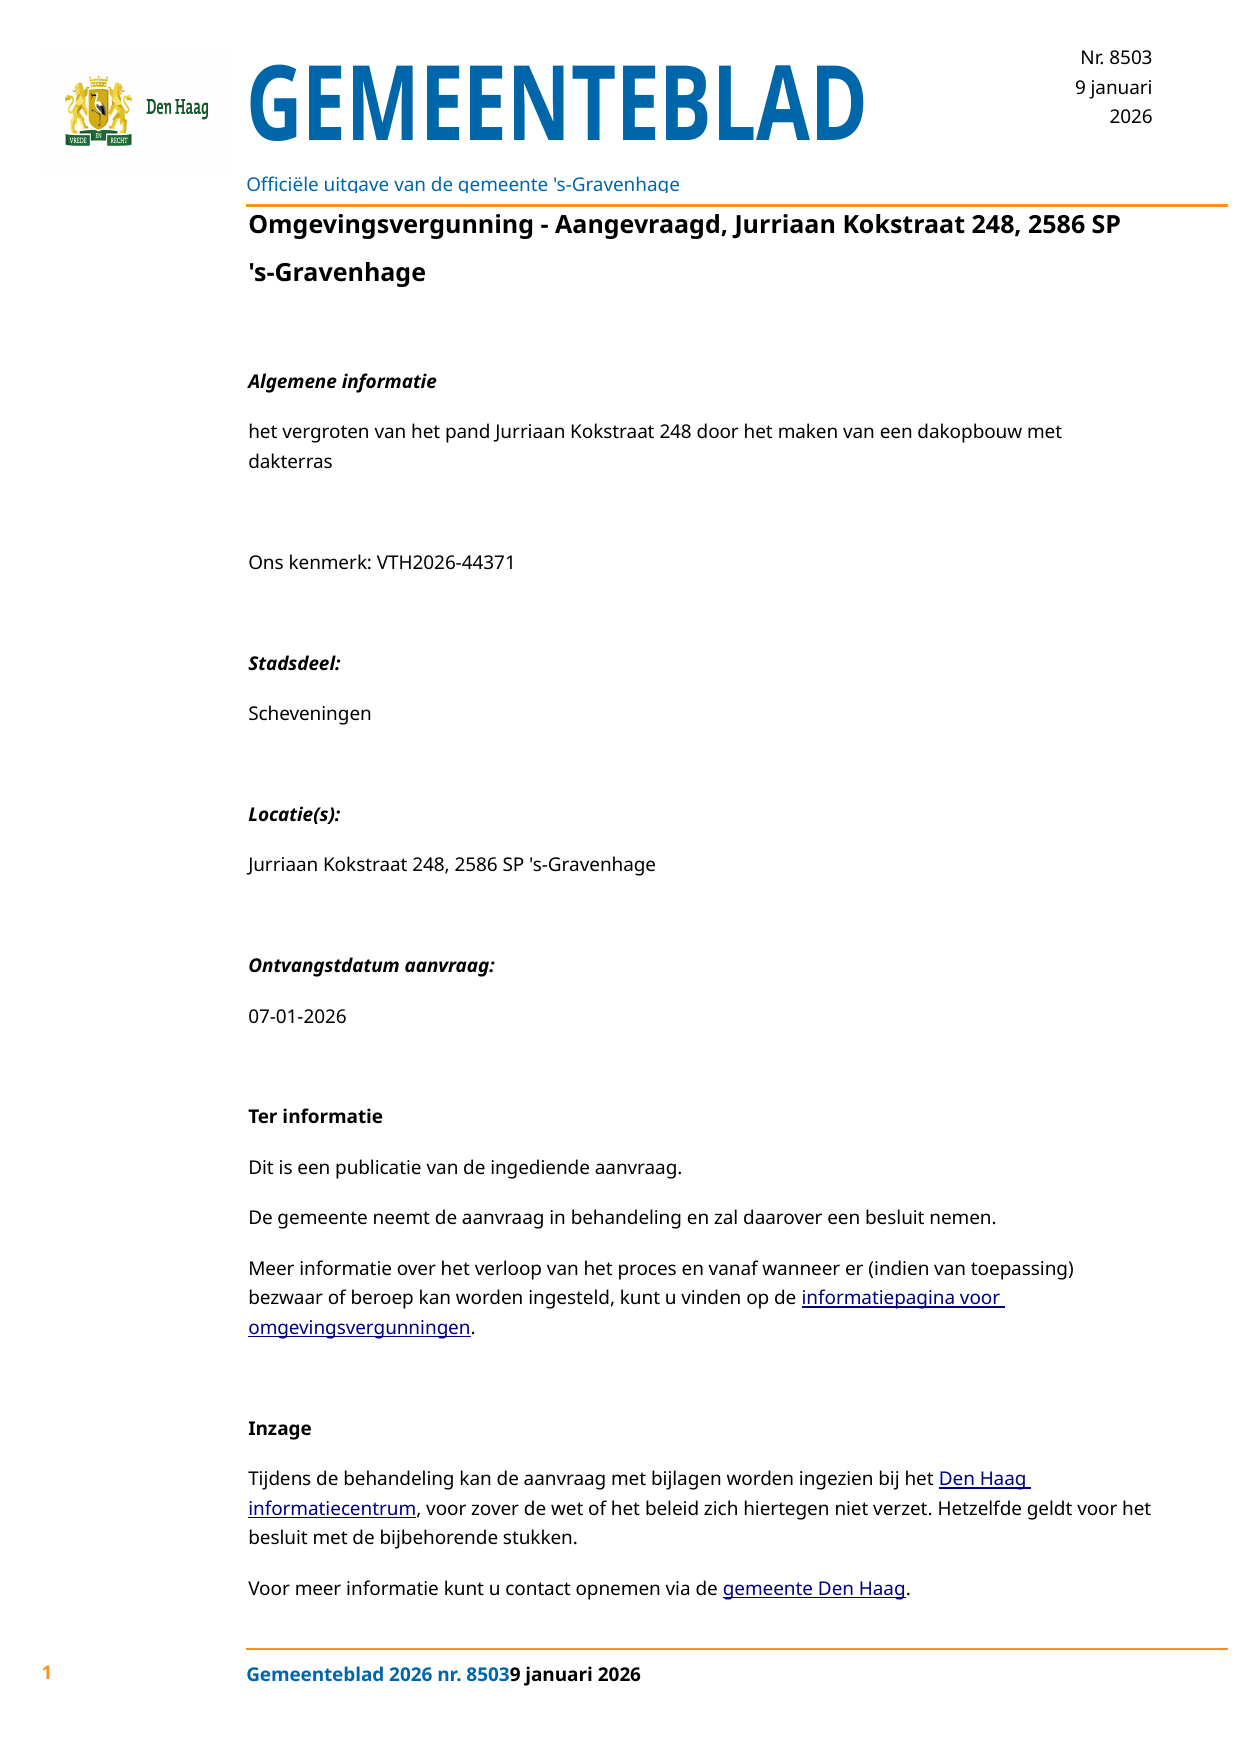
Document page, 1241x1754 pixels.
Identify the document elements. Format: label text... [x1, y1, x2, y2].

text De gemeente neemt de aanvraag in behandeling en zal daarover een besluit nemen. [248, 1204, 1152, 1230]
text Ontvangstdatum aanvraag: [248, 952, 1152, 978]
text Locatie(s): [248, 801, 1152, 827]
text Stadsdeel: [248, 650, 1152, 676]
text Scheveningen [248, 700, 1152, 726]
text Voor meer informatie kunt u contact opnemen via de gemeente Den Haag. [248, 1575, 1152, 1601]
text Ter informatie [248, 1104, 1152, 1129]
text Inzage [248, 1415, 1152, 1441]
text 07-01-2026 [248, 1003, 1152, 1029]
picture [41, 47, 231, 172]
text Ons kenmerk: VTH2026-44371 [248, 549, 1152, 575]
text Omgevingsvergunning - Aangevraagd, Jurriaan Kokstraat 248, 2586 SP 's-Gravenhage [248, 207, 1152, 288]
text Jurriaan Kokstraat 248, 2586 SP 's-Gravenhage [248, 852, 1152, 877]
text Meer informatie over het verloop van het proces en vanaf wanneer er (indien van toepassing) bezwaar of beroep kan worden ingesteld, kunt u vinden op de informatiepagina voor omgevingsvergunningen. [248, 1255, 1152, 1340]
text het vergroten van het pand Jurriaan Kokstraat 248 door het maken van een dakopbouw met dakterras [248, 419, 1152, 474]
text Dit is een publicatie van de ingediende aanvraag. [248, 1154, 1152, 1180]
text Tijdens de behandeling kan de aanvraag met bijlagen worden ingezien bij het Den Haag informatiecentrum, voor zover de wet of het beleid zich hiertegen niet verzet. Hetzelfde geldt voor het besluit met de bijbehorende stukken. [248, 1465, 1152, 1550]
text Algemene informatie [248, 368, 1152, 394]
